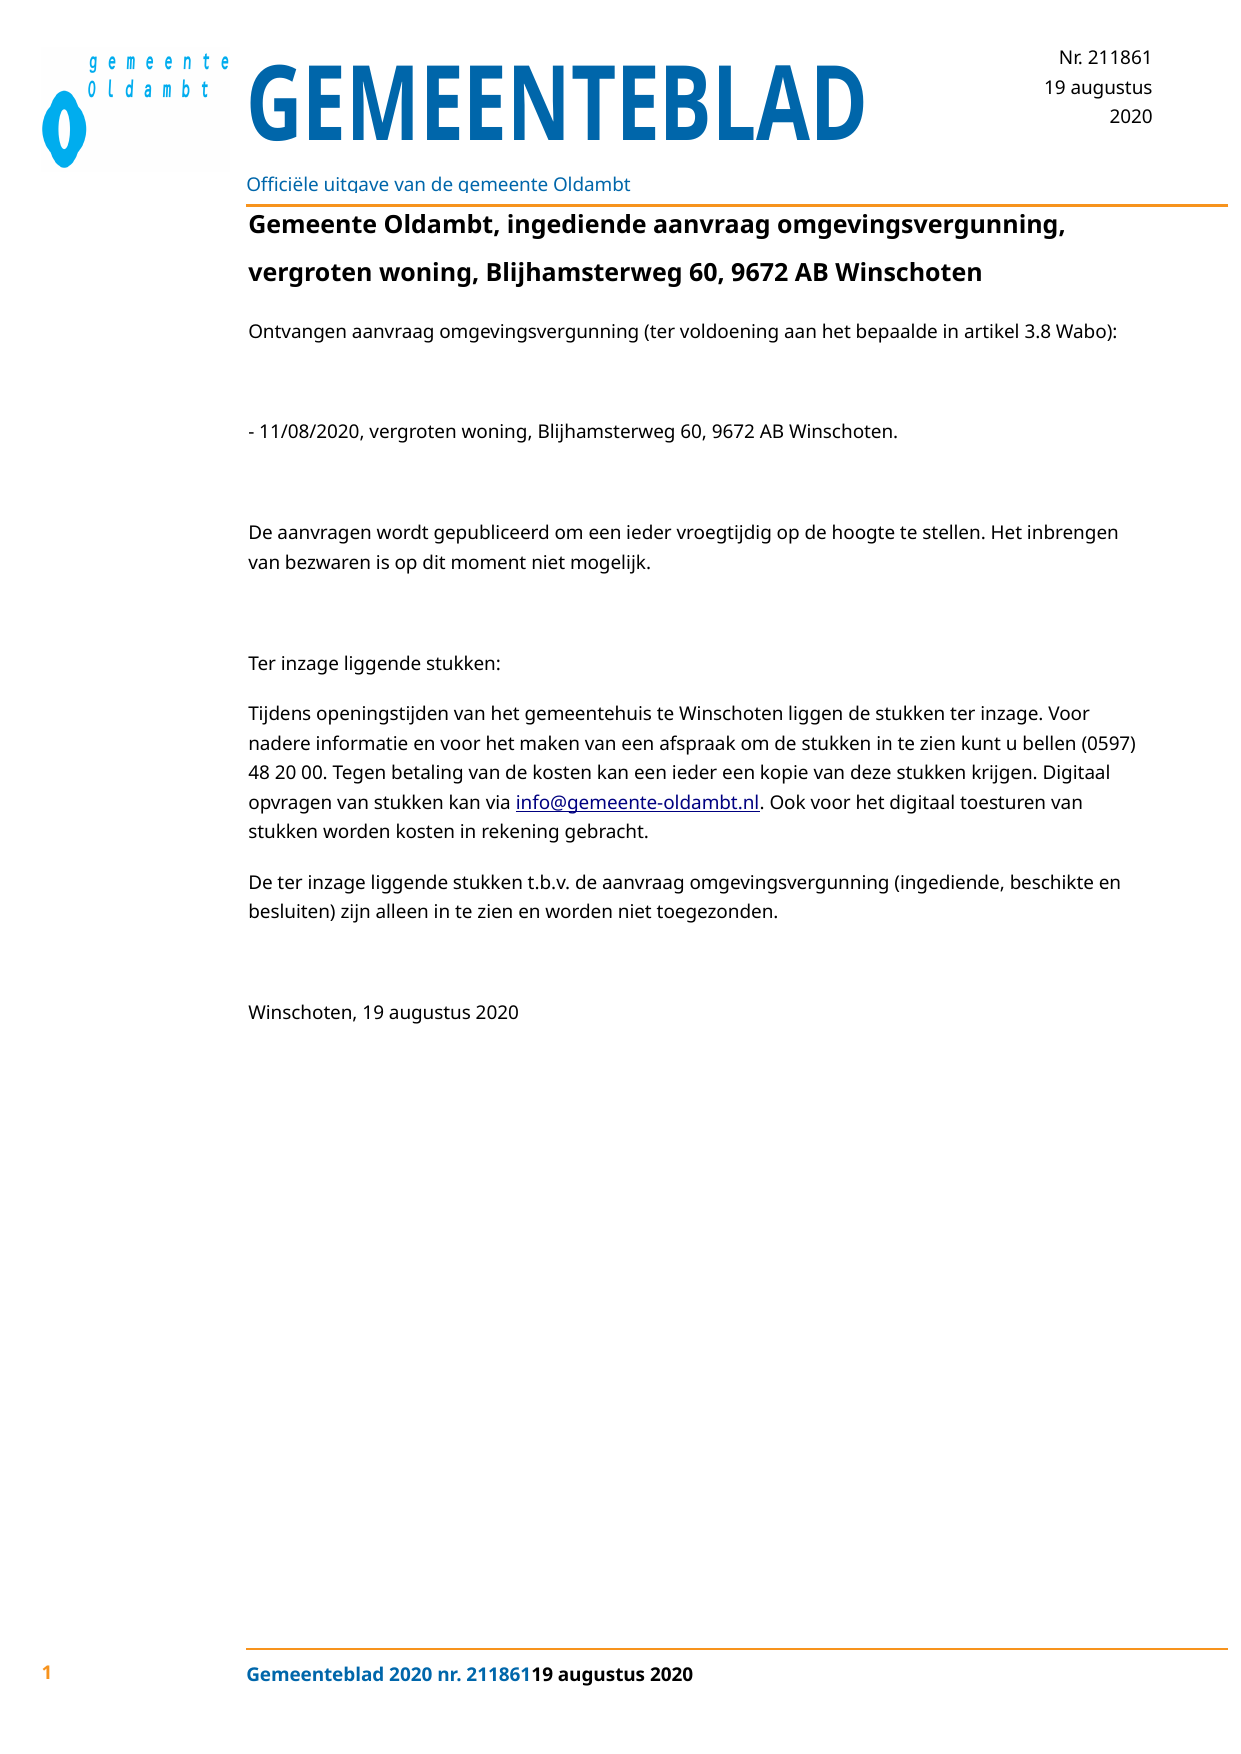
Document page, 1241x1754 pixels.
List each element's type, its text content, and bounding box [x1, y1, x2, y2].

text Ontvangen aanvraag omgevingsvergunning (ter voldoening aan het bepaalde in artikel 3.8 Wabo): [248, 318, 1152, 344]
text Gemeente Oldambt, ingediende aanvraag omgevingsvergunning, vergroten woning, Blijhamsterweg 60, 9672 AB Winschoten [248, 207, 1152, 288]
text Winschoten, 19 augustus 2020 [248, 999, 1152, 1025]
text De aanvragen wordt gepubliceerd om een ieder vroegtijdig op de hoogte te stellen. Het inbrengen van bezwaren is op dit moment niet mogelijk. [248, 519, 1152, 575]
text Ter inzage liggende stukken: [248, 650, 1152, 676]
text De ter inzage liggende stukken t.b.v. de aanvraag omgevingsvergunning (ingediende, beschikte en besluiten) zijn alleen in te zien en worden niet toegezonden. [248, 869, 1152, 924]
text - 11/08/2020, vergroten woning, Blijhamsterweg 60, 9672 AB Winschoten. [248, 419, 1152, 444]
picture [41, 47, 231, 172]
text Tijdens openingstijden van het gemeentehuis te Winschoten liggen de stukken ter inzage. Voor nadere informatie en voor het maken van een afspraak om de stukken in te zien kunt u bellen (0597) 48 20 00. Tegen betaling van de kosten kan een ieder een kopie van deze stukken krijgen. Digitaal opvragen van stukken kan via info@gemeente-oldambt.nl. Ook voor het digitaal toesturen van stukken worden kosten in rekening gebracht. [248, 700, 1152, 844]
